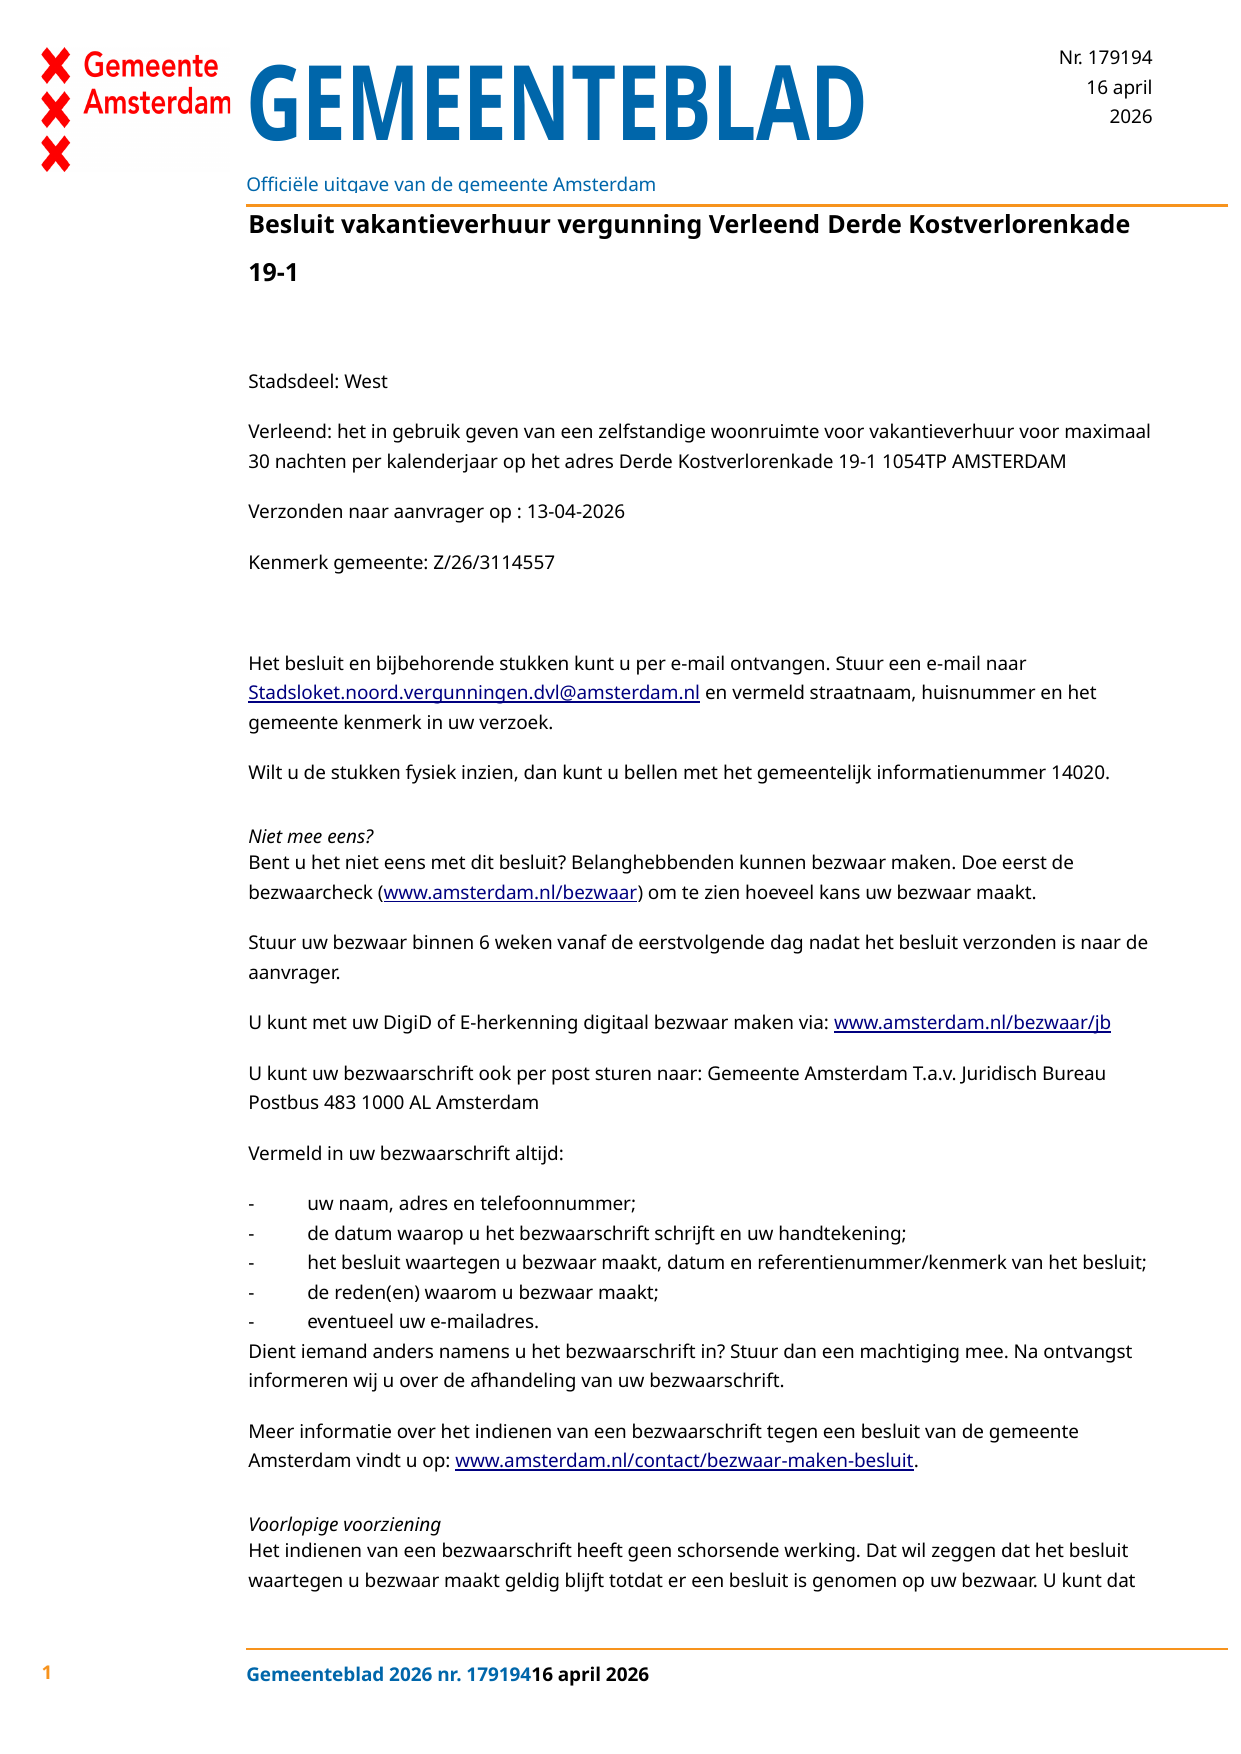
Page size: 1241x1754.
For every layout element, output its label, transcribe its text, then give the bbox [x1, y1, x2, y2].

text Stadsdeel: West [248, 368, 1152, 394]
text Verzonden naar aanvrager op : 13-04-2026 [248, 499, 1152, 524]
text Wilt u de stukken fysiek inzien, dan kunt u bellen met het gemeentelijk informatienummer 14020. [248, 759, 1152, 785]
text Kenmerk gemeente: Z/26/3114557 [248, 549, 1152, 575]
picture [41, 47, 231, 172]
list eventueel uw e-mailadres. [248, 1308, 1152, 1334]
text Dient iemand anders namens u het bezwaarschrift in? Stuur dan een machtiging mee. Na ontvangst informeren wij u over de afhandeling van uw bezwaarschrift. [248, 1338, 1152, 1393]
list de reden(en) waarom u bezwaar maakt; [248, 1279, 1152, 1304]
list het besluit waartegen u bezwaar maakt, datum en referentienummer/kenmerk van het besluit; [248, 1249, 1152, 1275]
text Vermeld in uw bezwaarschrift altijd: [248, 1140, 1152, 1165]
text Verleend: het in gebruik geven van een zelfstandige woonruimte voor vakantieverhuur voor maximaal 30 nachten per kalenderjaar op het adres Derde Kostverlorenkade 19-1 1054TP AMSTERDAM [248, 419, 1152, 474]
text Het indienen van een bezwaarschrift heeft geen schorsende werking. Dat wil zeggen dat het besluit waartegen u bezwaar maakt geldig blijft totdat er een besluit is genomen op uw bezwaar. U kunt dat [248, 1537, 1152, 1593]
text Stuur uw bezwaar binnen 6 weken vanaf de eerstvolgende dag nadat het besluit verzonden is naar de aanvrager. [248, 929, 1152, 984]
list de datum waarop u het bezwaarschrift schrijft en uw handtekening; [248, 1220, 1152, 1245]
text Voorlopige voorziening [248, 1512, 1152, 1537]
text U kunt uw bezwaarschrift ook per post sturen naar: Gemeente Amsterdam T.a.v. Juridisch Bureau Postbus 483 1000 AL Amsterdam [248, 1060, 1152, 1115]
text Het besluit en bijbehorende stukken kunt u per e-mail ontvangen. Stuur een e-mail naar Stadsloket.noord.vergunningen.dvl@amsterdam.nl en vermeld straatnaam, huisnummer en het gemeente kenmerk in uw verzoek. [248, 650, 1152, 735]
text Niet mee eens? [248, 823, 1152, 849]
text Meer informatie over het indienen van een bezwaarschrift tegen een besluit van de gemeente Amsterdam vindt u op: www.amsterdam.nl/contact/bezwaar-maken-besluit. [248, 1418, 1152, 1473]
list uw naam, adres en telefoonnummer; [248, 1190, 1152, 1216]
text U kunt met uw DigiD of E-herkenning digitaal bezwaar maken via: www.amsterdam.nl/bezwaar/jb [248, 1009, 1152, 1035]
text Besluit vakantieverhuur vergunning Verleend Derde Kostverlorenkade 19-1 [248, 207, 1152, 288]
text Bent u het niet eens met dit besluit? Belanghebbenden kunnen bezwaar maken. Doe eerst de bezwaarcheck (www.amsterdam.nl/bezwaar) om te zien hoeveel kans uw bezwaar maakt. [248, 849, 1152, 904]
